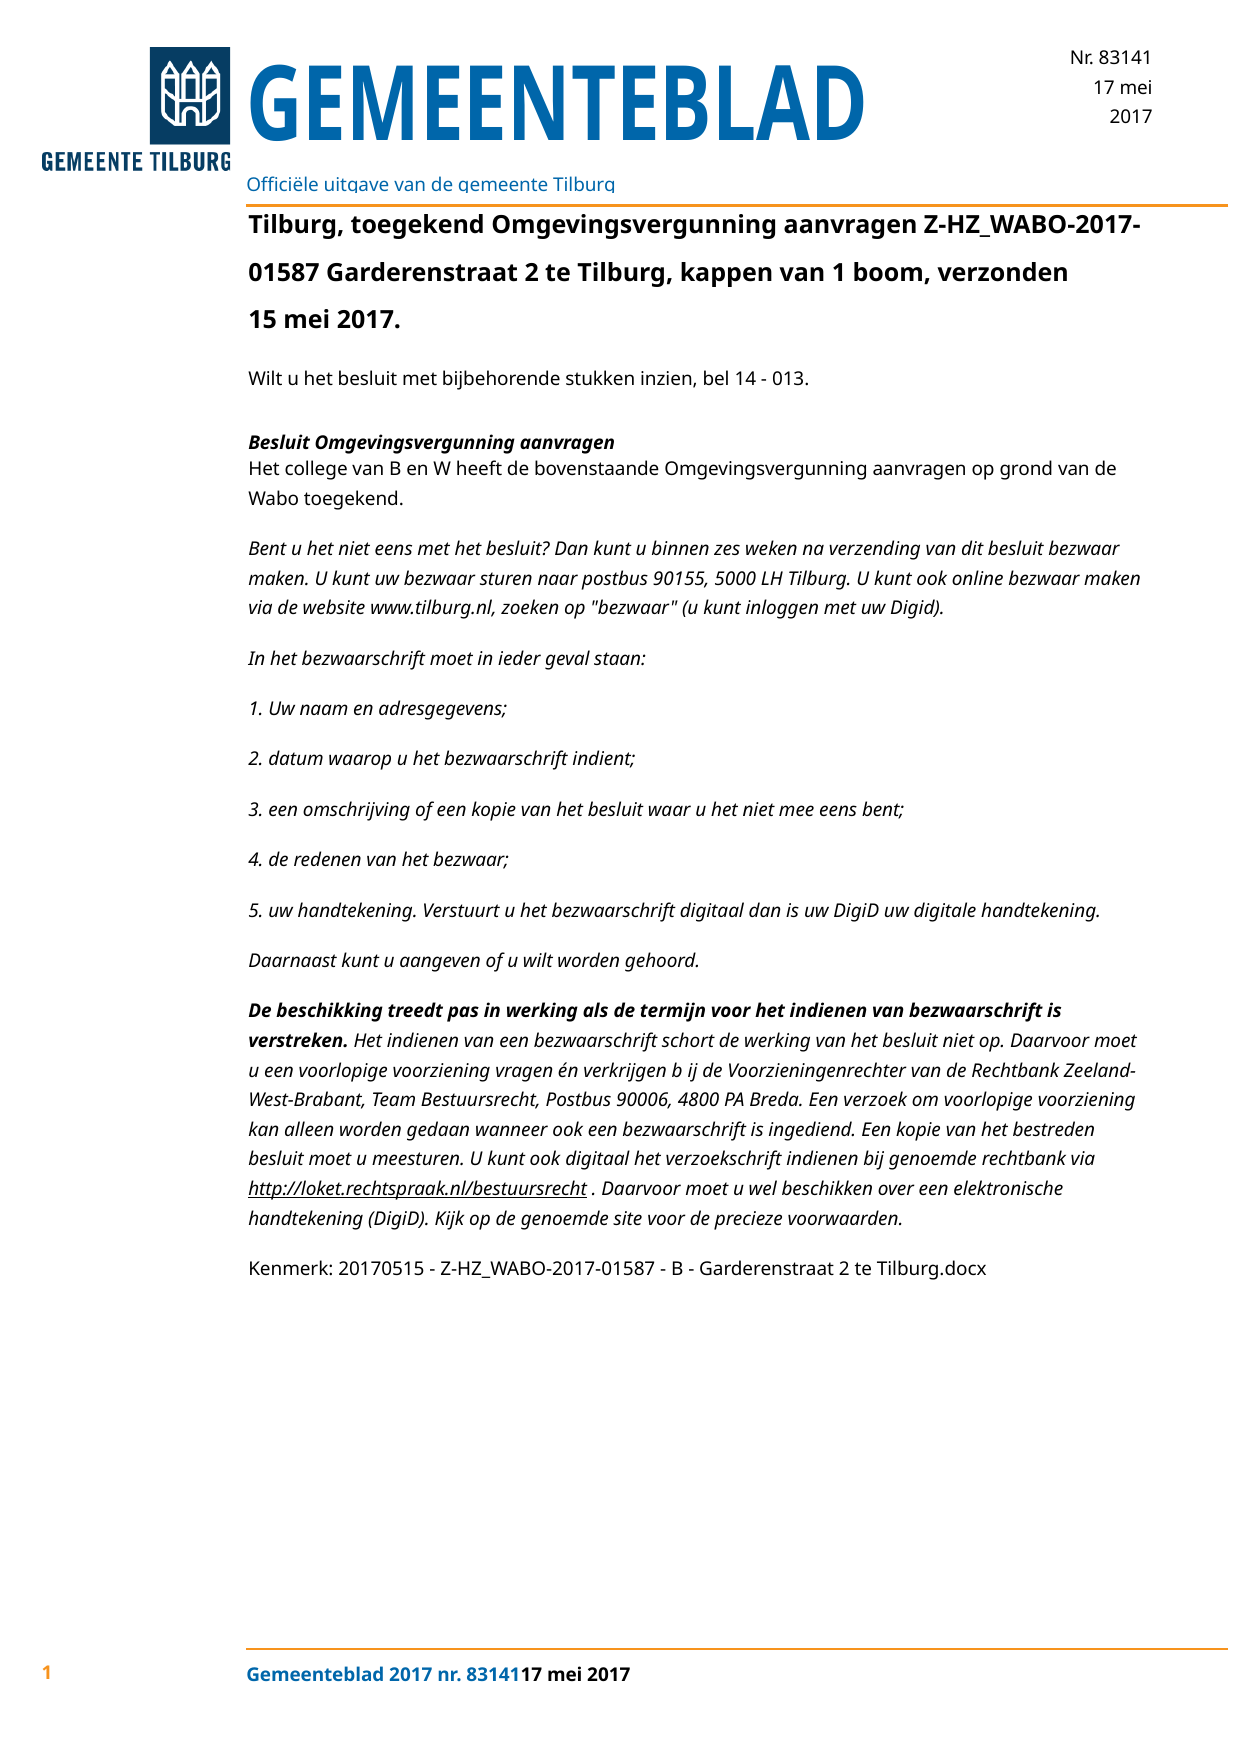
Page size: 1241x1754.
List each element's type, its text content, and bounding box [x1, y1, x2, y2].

text Het college van B en W heeft de bovenstaande Omgevingsvergunning aanvragen op grond van de Wabo toegekend. [248, 455, 1152, 511]
text Tilburg, toegekend Omgevingsvergunning aanvragen Z-HZ_WABO-2017-01587 Garderenstraat 2 te Tilburg, kappen van 1 boom, verzonden 15 mei 2017. [248, 207, 1152, 336]
text Kenmerk: 20170515 - Z-HZ_WABO-2017-01587 - B - Garderenstraat 2 te Tilburg.docx [248, 1255, 1152, 1281]
text 3. een omschrijving of een kopie van het besluit waar u het niet mee eens bent; [248, 796, 1152, 822]
text In het bezwaarschrift moet in ieder geval staan: [248, 645, 1152, 671]
text Besluit Omgevingsvergunning aanvragen [248, 429, 1152, 455]
text Bent u het niet eens met het besluit? Dan kunt u binnen zes weken na verzending van dit besluit bezwaar maken. U kunt uw bezwaar sturen naar postbus 90155, 5000 LH Tilburg. U kunt ook online bezwaar maken via de website www.tilburg.nl, zoeken op "bezwaar" (u kunt inloggen met uw Digid). [248, 535, 1152, 620]
text 4. de redenen van het bezwaar; [248, 846, 1152, 872]
text Wilt u het besluit met bijbehorende stukken inzien, bel 14 - 013. [248, 366, 1152, 391]
text Daarnaast kunt u aangeven of u wilt worden gehoord. [248, 947, 1152, 973]
text De beschikking treedt pas in werking als de termijn voor het indienen van bezwaarschrift is verstreken. Het indienen van een bezwaarschrift schort de werking van het besluit niet op. Daarvoor moet u een voorlopige voorziening vragen én verkrijgen b ij de Voorzieningenrechter van de Rechtbank Zeeland-West-Brabant, Team Bestuursrecht, Postbus 90006, 4800 PA Breda. Een verzoek om voorlopige voorziening kan alleen worden gedaan wanneer ook een bezwaarschrift is ingediend. Een kopie van het bestreden besluit moet u meesturen. U kunt ook digitaal het verzoekschrift indienen bij genoemde rechtbank via http://loket.rechtspraak.nl/bestuursrecht . Daarvoor moet u wel beschikken over een elektronische handtekening (DigiD). Kijk op de genoemde site voor de precieze voorwaarden. [248, 998, 1152, 1231]
text 2. datum waarop u het bezwaarschrift indient; [248, 746, 1152, 771]
picture [41, 47, 231, 172]
text 5. uw handtekening. Verstuurt u het bezwaarschrift digitaal dan is uw DigiD uw digitale handtekening. [248, 897, 1152, 923]
text 1. Uw naam en adresgegevens; [248, 695, 1152, 721]
